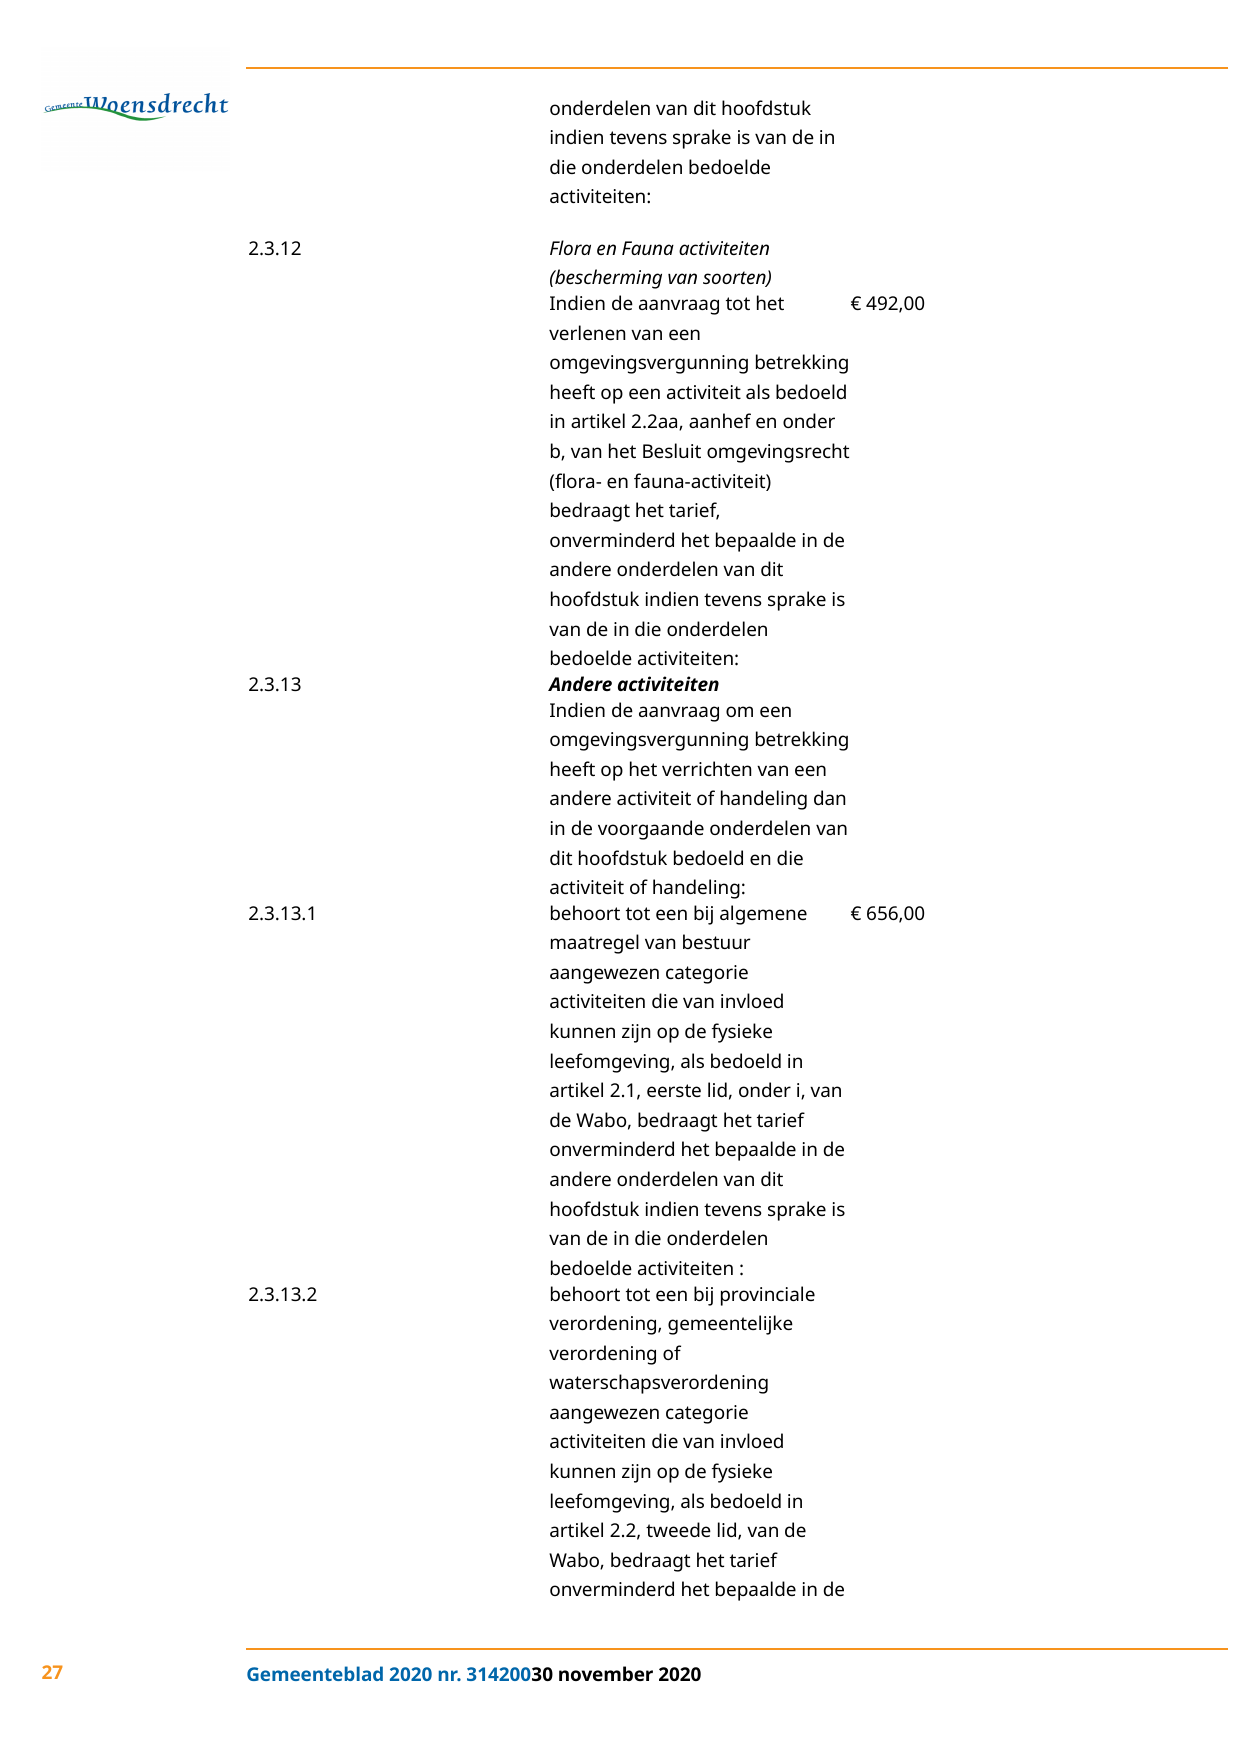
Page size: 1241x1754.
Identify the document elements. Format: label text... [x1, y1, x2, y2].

table_cell [850, 235, 1152, 290]
table_cell [248, 290, 549, 671]
table_cell Indien de aanvraag tot het verlenen van een omgevingsvergunning betrekking heeft op een activiteit als bedoeld in artikel 2.2aa, aanhef en onder b, van het Besluit omgevingsrecht (flora- en fauna-activiteit) bedraagt het tarief, onverminderd het bepaalde in de andere onderdelen van dit hoofdstuk indien tevens sprake is van de in die onderdelen bedoelde activiteiten: [549, 290, 850, 671]
table_cell [248, 209, 549, 235]
table_cell 2.3.12 [248, 235, 549, 290]
table_cell [850, 697, 1152, 900]
table_cell 2.3.13.1 [248, 900, 549, 1281]
table_cell [549, 209, 850, 235]
table_cell Andere activiteiten [549, 671, 850, 697]
table_cell [248, 95, 549, 209]
table_cell [850, 671, 1152, 697]
table_cell [248, 697, 549, 900]
table_cell 2.3.13.2 [248, 1281, 549, 1602]
table_cell [850, 95, 1152, 209]
table_cell € 656,00 [850, 900, 1152, 1281]
picture [41, 47, 231, 172]
table_cell onderdelen van dit hoofdstuk indien tevens sprake is van de in die onderdelen bedoelde activiteiten: [549, 95, 850, 209]
table_cell behoort tot een bij algemene maatregel van bestuur aangewezen categorie activiteiten die van invloed kunnen zijn op de fysieke leefomgeving, als bedoeld in artikel 2.1, eerste lid, onder i, van de Wabo, bedraagt het tarief onverminderd het bepaalde in de andere onderdelen van dit hoofdstuk indien tevens sprake is van de in die onderdelen bedoelde activiteiten : [549, 900, 850, 1281]
table_cell behoort tot een bij provinciale verordening, gemeentelijke verordening of waterschapsverordening aangewezen categorie activiteiten die van invloed kunnen zijn op de fysieke leefomgeving, als bedoeld in artikel 2.2, tweede lid, van de Wabo, bedraagt het tarief onverminderd het bepaalde in de [549, 1281, 850, 1602]
table_cell Indien de aanvraag om een omgevingsvergunning betrekking heeft op het verrichten van een andere activiteit of handeling dan in de voorgaande onderdelen van dit hoofdstuk bedoeld en die activiteit of handeling: [549, 697, 850, 900]
table_cell € 492,00 [850, 290, 1152, 671]
table_cell [850, 209, 1152, 235]
table_cell Flora en Fauna activiteiten (bescherming van soorten) [549, 235, 850, 290]
table_cell [850, 1281, 1152, 1602]
table_cell 2.3.13 [248, 671, 549, 697]
